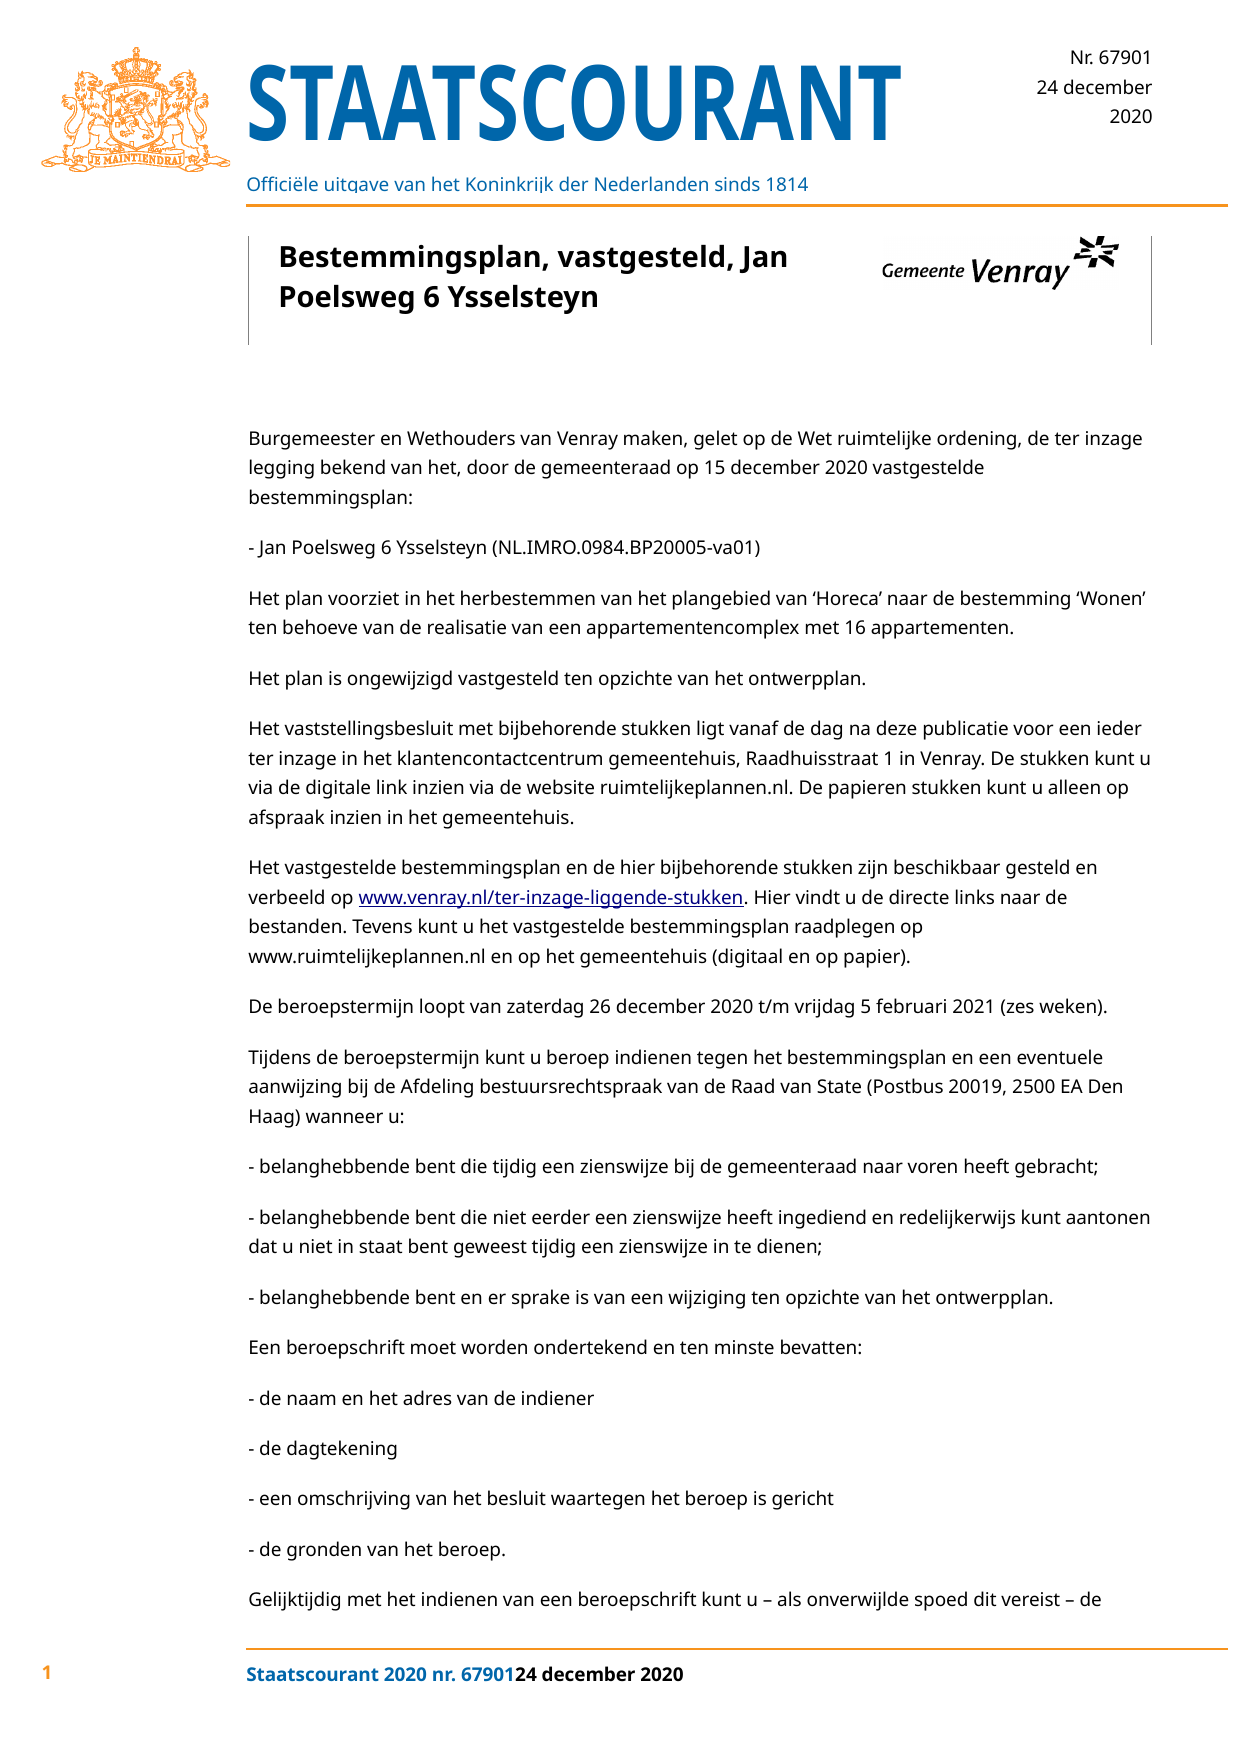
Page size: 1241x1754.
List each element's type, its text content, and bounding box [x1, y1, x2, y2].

text - belanghebbende bent die niet eerder een zienswijze heeft ingediend en redelijkerwijs kunt aantonen dat u niet in staat bent geweest tijdig een zienswijze in te dienen; [248, 1204, 1152, 1259]
text Een beroepschrift moet worden ondertekend en ten minste bevatten: [248, 1334, 1152, 1360]
text - belanghebbende bent die tijdig een zienswijze bij de gemeenteraad naar voren heeft gebracht; [248, 1153, 1152, 1179]
text De beroepstermijn loopt van zaterdag 26 december 2020 t/m vrijdag 5 februari 2021 (zes weken). [248, 993, 1152, 1019]
text - een omschrijving van het besluit waartegen het beroep is gericht [248, 1486, 1152, 1511]
text Gelijktijdig met het indienen van een beroepschrift kunt u – als onverwijlde spoed dit vereist – de [248, 1586, 1152, 1612]
picture [41, 47, 231, 172]
text Het plan voorziet in het herbestemmen van het plangebied van ‘Horeca’ naar de bestemming ‘Wonen’ ten behoeve van de realisatie van een appartementencomplex met 16 appartementen. [248, 585, 1152, 640]
text - belanghebbende bent en er sprake is van een wijziging ten opzichte van het ontwerpplan. [248, 1284, 1152, 1309]
text Het plan is ongewijzigd vastgesteld ten opzichte van het ontwerpplan. [248, 665, 1152, 690]
text - de gronden van het beroep. [248, 1536, 1152, 1562]
text - de naam en het adres van de indiener [248, 1385, 1152, 1410]
text Het vaststellingsbesluit met bijbehorende stukken ligt vanaf de dag na deze publicatie voor een ieder ter inzage in het klantencontactcentrum gemeentehuis, Raadhuisstraat 1 in Venray. De stukken kunt u via de digitale link inzien via de website ruimtelijkeplannen.nl. De papieren stukken kunt u alleen op afspraak inzien in het gemeentehuis. [248, 715, 1152, 829]
text Het vastgestelde bestemmingsplan en de hier bijbehorende stukken zijn beschikbaar gesteld en verbeeld op www.venray.nl/ter-inzage-liggende-stukken. Hier vindt u de directe links naar de bestanden. Tevens kunt u het vastgestelde bestemmingsplan raadplegen op www.ruimtelijkeplannen.nl en op het gemeentehuis (digitaal en op papier). [248, 854, 1152, 969]
text - Jan Poelsweg 6 Ysselsteyn (NL.IMRO.0984.BP20005-va01) [248, 534, 1152, 560]
table_header Bestemmingsplan, vastgesteld, Jan Poelsweg 6 Ysselsteyn [249, 236, 850, 345]
table_header [850, 236, 1151, 345]
picture [882, 236, 1119, 290]
text - de dagtekening [248, 1435, 1152, 1461]
text Tijdens de beroepstermijn kunt u beroep indienen tegen het bestemmingsplan en een eventuele aanwijzing bij de Afdeling bestuursrechtspraak van de Raad van State (Postbus 20019, 2500 EA Den Haag) wanneer u: [248, 1044, 1152, 1129]
text Burgemeester en Wethouders van Venray maken, gelet op de Wet ruimtelijke ordening, de ter inzage legging bekend van het, door de gemeenteraad op 15 december 2020 vastgestelde bestemmingsplan: [248, 425, 1152, 509]
